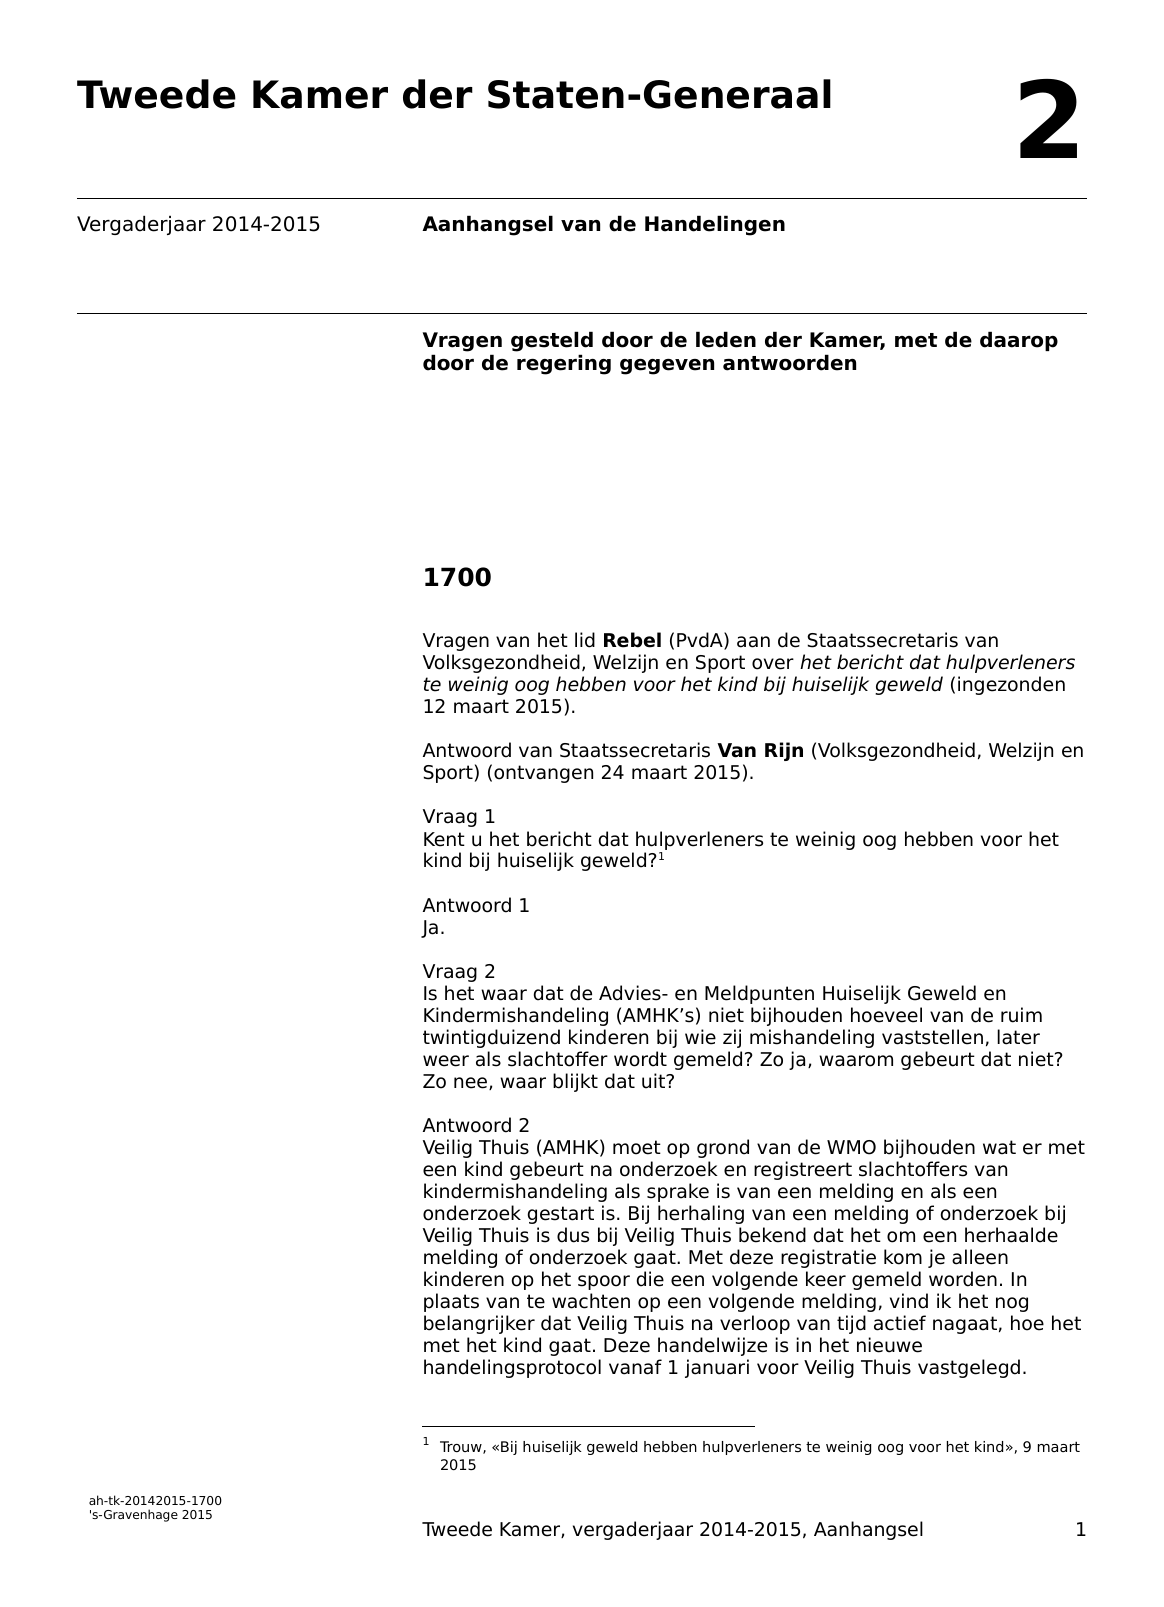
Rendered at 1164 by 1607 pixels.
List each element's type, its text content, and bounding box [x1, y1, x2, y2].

table_cell Vergaderjaar 2014-2015 [77, 199, 422, 313]
text Antwoord 2 [422, 1115, 1087, 1137]
text 1700 [422, 563, 1087, 592]
text Veilig Thuis (AMHK) moet op grond van de WMO bijhouden wat er met een kind gebeurt na onderzoek en registreert slachtoffers van kindermishandeling als sprake is van een melding en als een onderzoek gestart is. Bij herhaling van een melding of onderzoek bij Veilig Thuis is dus bij Veilig Thuis bekend dat het om een herhaalde melding of onderzoek gaat. Met deze registratie kom je alleen kinderen op het spoor die een volgende keer gemeld worden. In plaats van te wachten op een volgende melding, vind ik het nog belangrijker dat Veilig Thuis na verloop van tijd actief nagaat, hoe het met het kind gaat. Deze handelwijze is in het nieuwe handelingsprotocol vanaf 1 januari voor Veilig Thuis vastgelegd. [422, 1137, 1087, 1378]
text Antwoord 1 [422, 894, 1087, 917]
text ah-tk-20142015-1700 [88, 1494, 323, 1508]
text Kent u het bericht dat hulpverleners te weinig oog hebben voor het kind bij huiselijk geweld? [422, 828, 1087, 872]
table_header Tweede Kamer der Staten-Generaal [77, 59, 886, 198]
text Vraag 2 [422, 961, 1087, 983]
text Vragen van het lid Rebel (PvdA) aan de Staatssecretaris van Volksgezondheid, Welzijn en Sport over het bericht dat hulpverleners te weinig oog hebben voor het kind bij huiselijk geweld (ingezonden 12 maart 2015). [422, 630, 1087, 718]
text Vraag 1 [422, 806, 1087, 828]
text Ja. [422, 917, 1087, 938]
table_cell Vragen gesteld door de leden der Kamer, met de daarop door de regering gegeven antwoorden [422, 314, 1087, 375]
text 's-Gravenhage 2015 [88, 1508, 323, 1522]
table_cell [77, 314, 422, 375]
text Antwoord van Staatssecretaris Van Rijn (Volksgezondheid, Welzijn en Sport) (ontvangen 24 maart 2015). [422, 740, 1087, 784]
table_cell Aanhangsel van de Handelingen [422, 199, 1087, 313]
text Trouw, «Bij huiselijk geweld hebben hulpverleners te weinig oog voor het kind», 9 maart 2015 [422, 1435, 1087, 1474]
table_header 2 [886, 59, 1087, 198]
text Is het waar dat de Advies- en Meldpunten Huiselijk Geweld en Kindermishandeling (AMHK’s) niet bijhouden hoeveel van de ruim twintigduizend kinderen bij wie zij mishandeling vaststellen, later weer als slachtoffer wordt gemeld? Zo ja, waarom gebeurt dat niet? Zo nee, waar blijkt dat uit? [422, 983, 1087, 1093]
